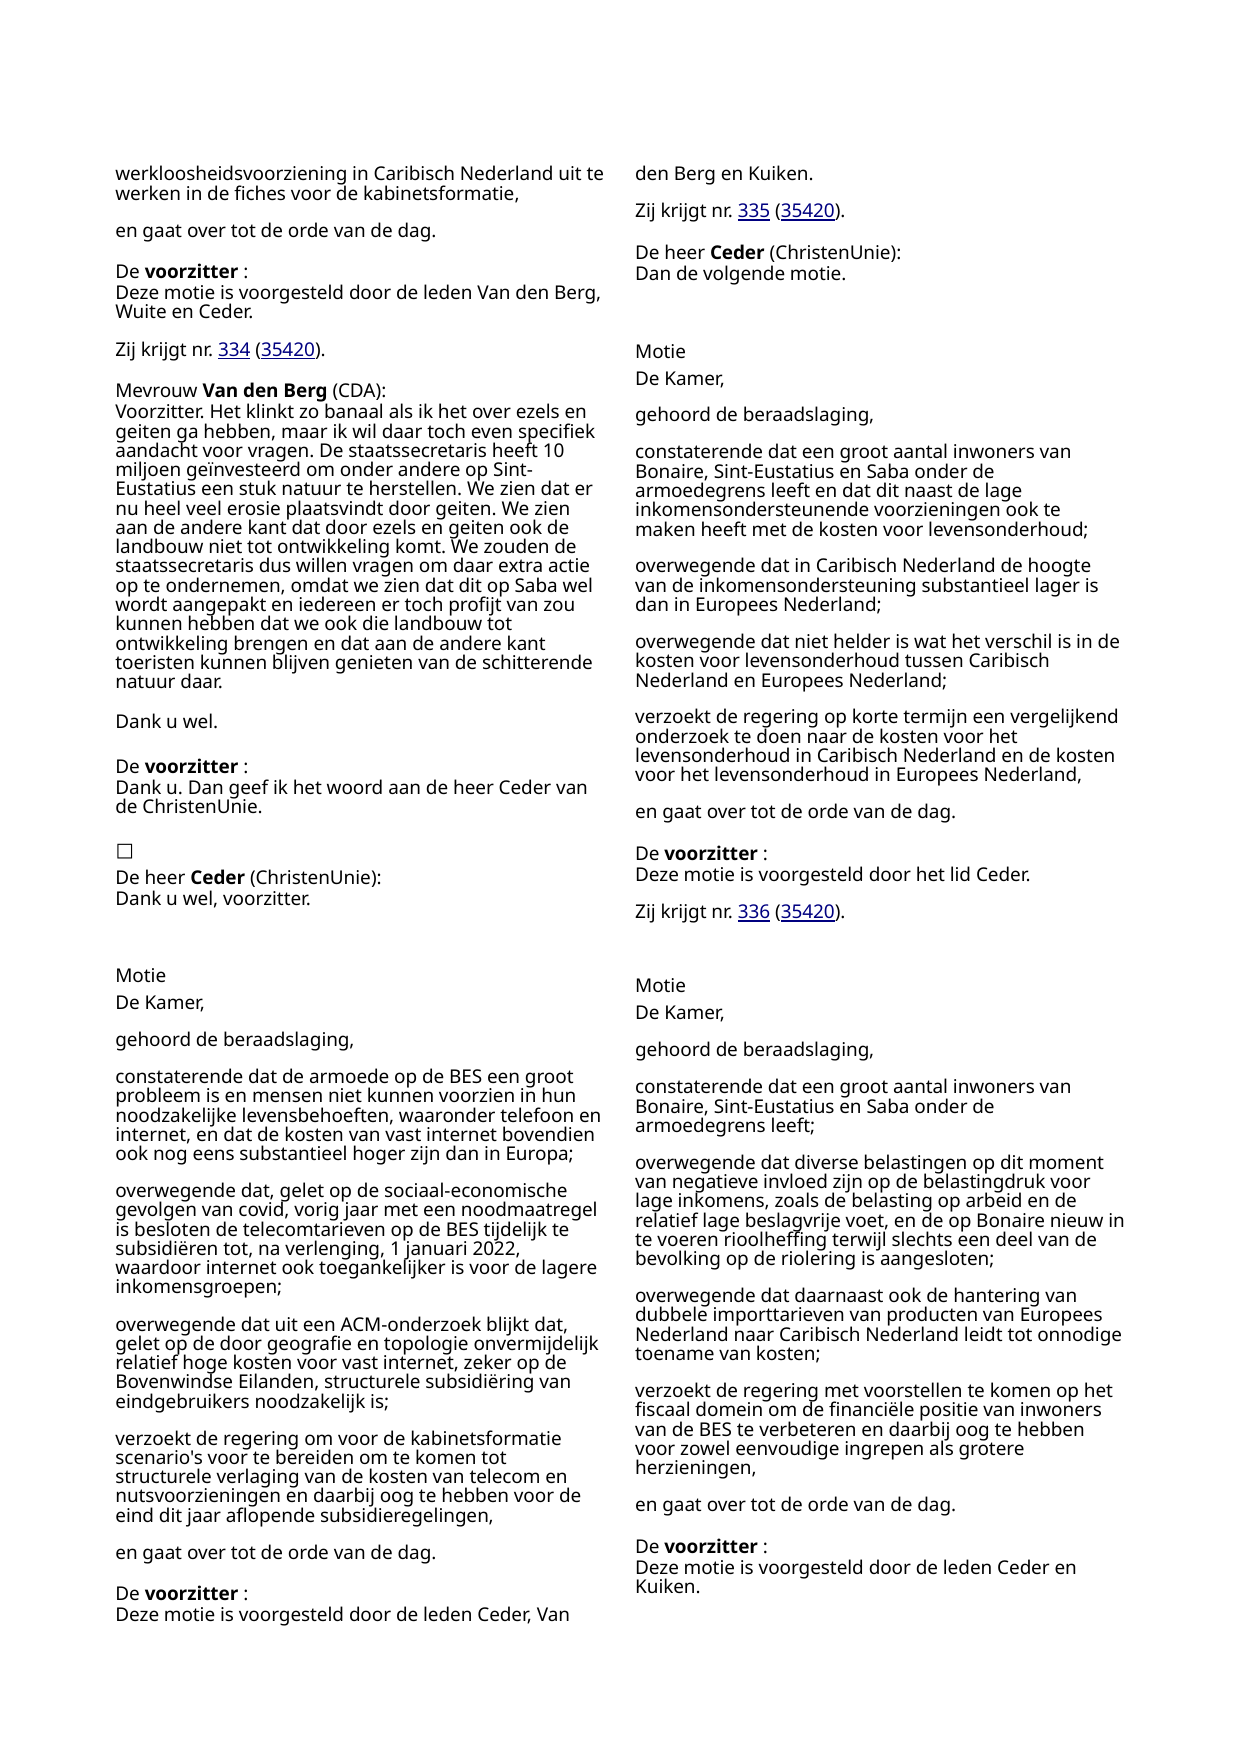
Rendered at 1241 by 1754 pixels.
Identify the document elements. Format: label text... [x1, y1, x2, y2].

text Zij krijgt nr. 334 (35420). [115, 341, 605, 360]
text Motie [115, 962, 605, 988]
text Mevrouw Van den Berg (CDA): [115, 378, 605, 403]
text De Kamer, [115, 994, 605, 1013]
text Zij krijgt nr. 336 (35420). [635, 903, 1125, 922]
text Dank u wel. [115, 713, 605, 732]
text De voorzitter : [635, 840, 1125, 866]
text Deze motie is voorgesteld door de leden Ceder en Kuiken. [635, 1559, 1125, 1597]
text constaterende dat een groot aantal inwoners van Bonaire, Sint-Eustatius en Saba onder de armoedegrens leeft; [635, 1078, 1125, 1136]
text De voorzitter : [635, 1533, 1125, 1559]
text Motie [635, 338, 1125, 363]
text werkloosheidsvoorziening in Caribisch Nederland uit te werken in de fiches voor de kabinetsformatie, [115, 165, 605, 204]
text overwegende dat uit een ACM-onderzoek blijkt dat, gelet op de door geografie en topologie onvermijdelijk relatief hoge kosten voor vast internet, zeker op de Bovenwindse Eilanden, structurele subsidiëring van eindgebruikers noodzakelijk is; [115, 1316, 605, 1412]
text Dank u. Dan geef ik het woord aan de heer Ceder van de ChristenUnie. [115, 779, 605, 817]
text De voorzitter : [115, 1581, 605, 1606]
text verzoekt de regering op korte termijn een vergelijkend onderzoek te doen naar de kosten voor het levensonderhoud in Caribisch Nederland en de kosten voor het levensonderhoud in Europees Nederland, [635, 708, 1125, 786]
text overwegende dat, gelet op de sociaal-economische gevolgen van covid, vorig jaar met een noodmaatregel is besloten de telecomtarieven op de BES tijdelijk te subsidiëren tot, na verlenging, 1 januari 2022, waardoor internet ook toegankelijker is voor de lagere inkomensgroepen; [115, 1182, 605, 1298]
text overwegende dat daarnaast ook de hantering van dubbele importtarieven van producten van Europees Nederland naar Caribisch Nederland leidt tot onnodige toename van kosten; [635, 1287, 1125, 1364]
text en gaat over tot de orde van de dag. [635, 1496, 1125, 1515]
text overwegende dat niet helder is wat het verschil is in de kosten voor levensonderhoud tussen Caribisch Nederland en Europees Nederland; [635, 633, 1125, 691]
text verzoekt de regering om voor de kabinetsformatie scenario's voor te bereiden om te komen tot structurele verlaging van de kosten van telecom en nutsvoorzieningen en daarbij oog te hebben voor de eind dit jaar aflopende subsidieregelingen, [115, 1429, 605, 1526]
text den Berg en Kuiken. [635, 165, 1125, 184]
text gehoord de beraadslaging, [635, 1041, 1125, 1061]
text en gaat over tot de orde van de dag. [115, 222, 605, 241]
text gehoord de beraadslaging, [115, 1031, 605, 1050]
text De Kamer, [635, 1004, 1125, 1024]
text gehoord de beraadslaging, [635, 406, 1125, 426]
text De heer Ceder (ChristenUnie): [115, 864, 605, 890]
text verzoekt de regering met voorstellen te komen op het fiscaal domein om de financiële positie van inwoners van de BES te verbeteren en daarbij oog te hebben voor zowel eenvoudige ingrepen als grotere herzieningen, [635, 1382, 1125, 1478]
text De voorzitter : [115, 753, 605, 779]
text De Kamer, [635, 369, 1125, 389]
text De voorzitter : [115, 258, 605, 284]
text Deze motie is voorgesteld door de leden Van den Berg, Wuite en Ceder. [115, 284, 605, 323]
text ⬜ [115, 838, 605, 864]
text en gaat over tot de orde van de dag. [115, 1544, 605, 1563]
text overwegende dat diverse belastingen op dit moment van negatieve invloed zijn op de belastingdruk voor lage inkomens, zoals de belasting op arbeid en de relatief lage beslagvrije voet, en de op Bonaire nieuw in te voeren rioolheffing terwijl slechts een deel van de bevolking op de riolering is aangesloten; [635, 1154, 1125, 1269]
text Motie [635, 973, 1125, 998]
text Deze motie is voorgesteld door het lid Ceder. [635, 866, 1125, 885]
text constaterende dat een groot aantal inwoners van Bonaire, Sint-Eustatius en Saba onder de armoedegrens leeft en dat dit naast de lage inkomensondersteunende voorzieningen ook te maken heeft met de kosten voor levensonderhoud; [635, 443, 1125, 540]
text Zij krijgt nr. 335 (35420). [635, 202, 1125, 222]
text overwegende dat in Caribisch Nederland de hoogte van de inkomensondersteuning substantieel lager is dan in Europees Nederland; [635, 557, 1125, 615]
text en gaat over tot de orde van de dag. [635, 803, 1125, 823]
text Dank u wel, voorzitter. [115, 890, 605, 909]
text Voorzitter. Het klinkt zo banaal als ik het over ezels en geiten ga hebben, maar ik wil daar toch even specifiek aandacht voor vragen. De staatssecretaris heeft 10 miljoen geïnvesteerd om onder andere op Sint-Eustatius een stuk natuur te herstellen. We zien dat er nu heel veel erosie plaatsvindt door geiten. We zien aan de andere kant dat door ezels en geiten ook de landbouw niet tot ontwikkeling komt. We zouden de staatssecretaris dus willen vragen om daar extra actie op te ondernemen, omdat we zien dat dit op Saba wel wordt aangepakt en iedereen er toch profijt van zou kunnen hebben dat we ook die landbouw tot ontwikkeling brengen en dat aan de andere kant toeristen kunnen blijven genieten van de schitterende natuur daar. [115, 403, 605, 692]
text constaterende dat de armoede op de BES een groot probleem is en mensen niet kunnen voorzien in hun noodzakelijke levensbehoeften, waaronder telefoon en internet, en dat de kosten van vast internet bovendien ook nog eens substantieel hoger zijn dan in Europa; [115, 1068, 605, 1164]
text De heer Ceder (ChristenUnie): [635, 239, 1125, 265]
text Deze motie is voorgesteld door de leden Ceder, Van [115, 1606, 605, 1626]
text Dan de volgende motie. [635, 265, 1125, 284]
